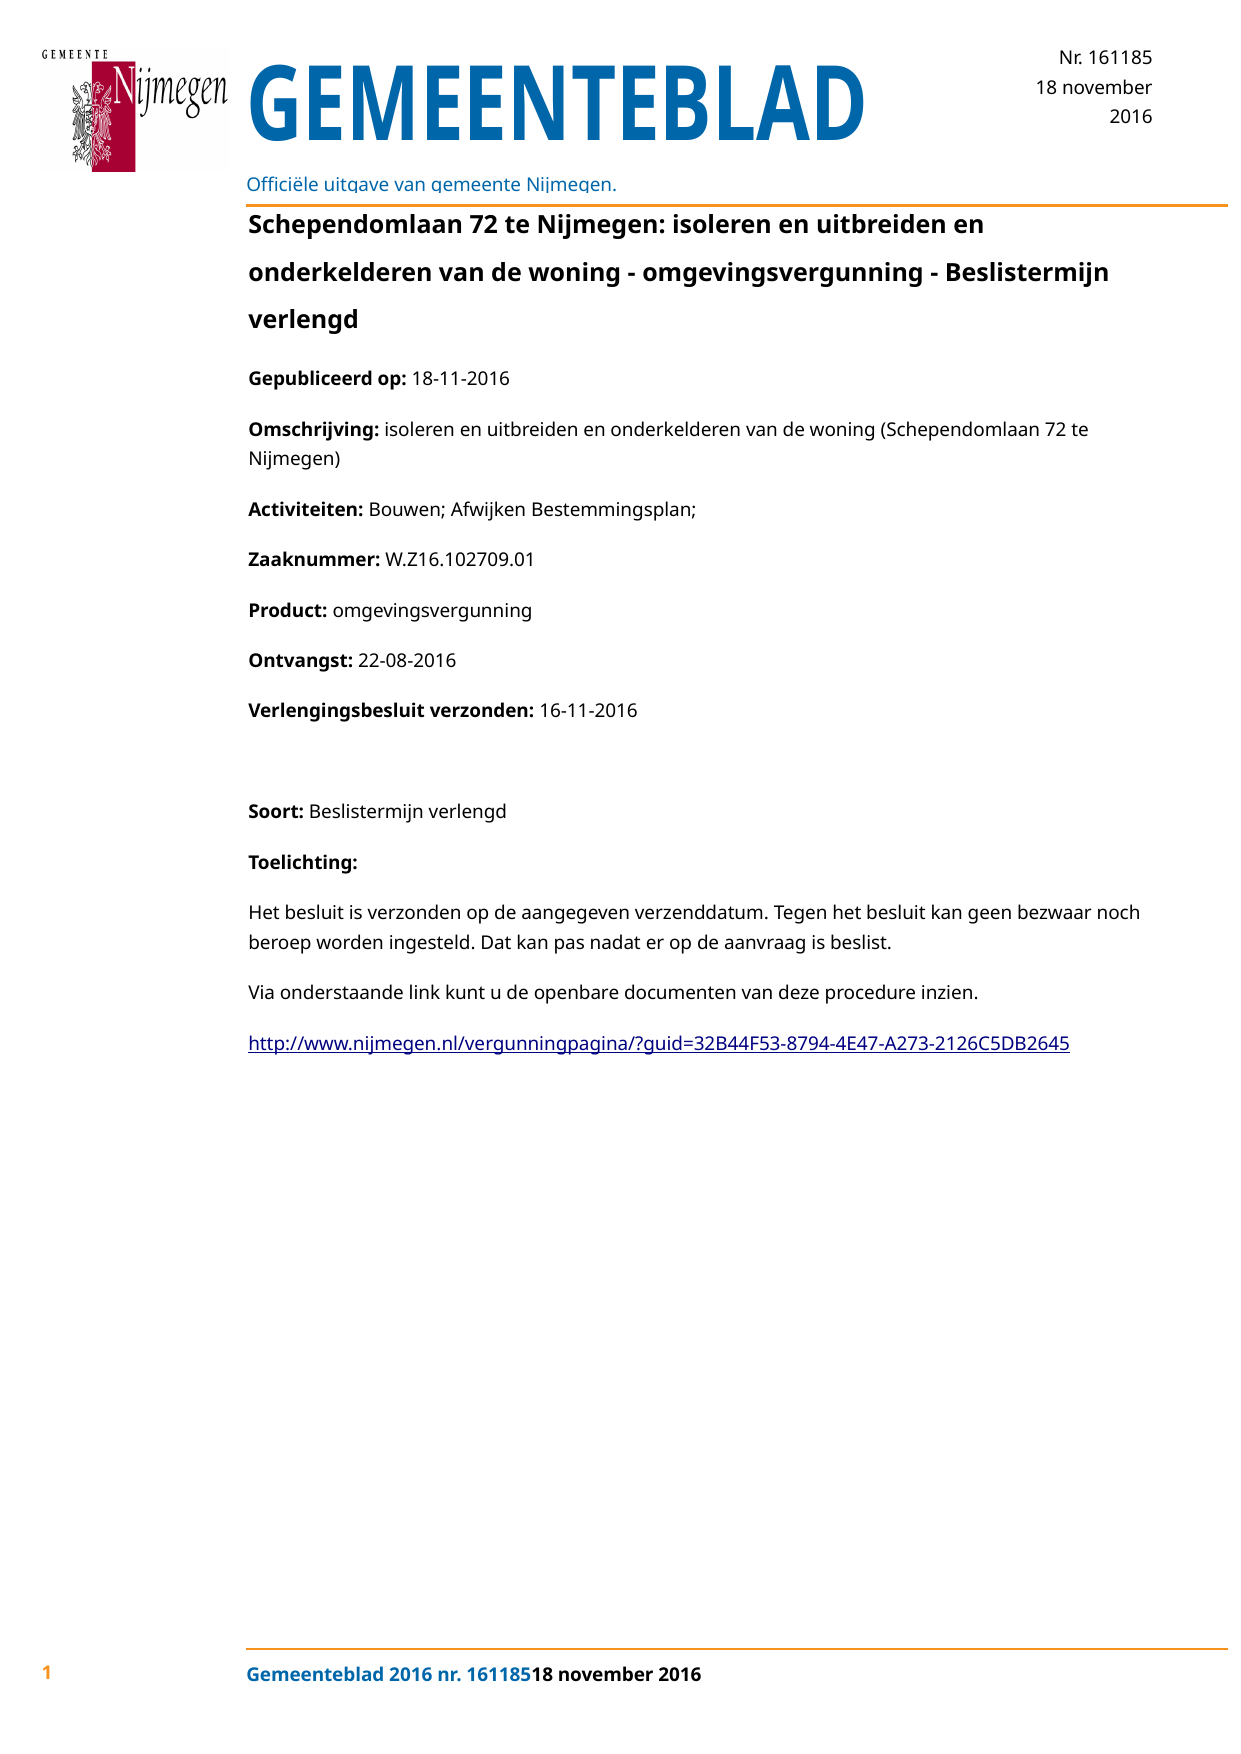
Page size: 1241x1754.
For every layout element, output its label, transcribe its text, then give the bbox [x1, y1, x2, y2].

text Zaaknummer: W.Z16.102709.01 [248, 546, 1152, 572]
text Via onderstaande link kunt u de openbare documenten van deze procedure inzien. [248, 979, 1152, 1005]
text Ontvangst: 22-08-2016 [248, 647, 1152, 673]
text Verlengingsbesluit verzonden: 16-11-2016 [248, 698, 1152, 723]
text Soort: Beslistermijn verlengd [248, 798, 1152, 824]
picture [41, 47, 231, 172]
text Schependomlaan 72 te Nijmegen: isoleren en uitbreiden en onderkelderen van de woning - omgevingsvergunning - Beslistermijn verlengd [248, 207, 1152, 336]
text http://www.nijmegen.nl/vergunningpagina/?guid=32B44F53-8794-4E47-A273-2126C5DB2645 [248, 1030, 1152, 1055]
text Het besluit is verzonden op de aangegeven verzenddatum. Tegen het besluit kan geen bezwaar noch beroep worden ingesteld. Dat kan pas nadat er op de aanvraag is beslist. [248, 899, 1152, 954]
text Toelichting: [248, 849, 1152, 874]
text Gepubliceerd op: 18-11-2016 [248, 366, 1152, 391]
text Omschrijving: isoleren en uitbreiden en onderkelderen van de woning (Schependomlaan 72 te Nijmegen) [248, 416, 1152, 471]
text Activiteiten: Bouwen; Afwijken Bestemmingsplan; [248, 496, 1152, 522]
text Product: omgevingsvergunning [248, 597, 1152, 622]
